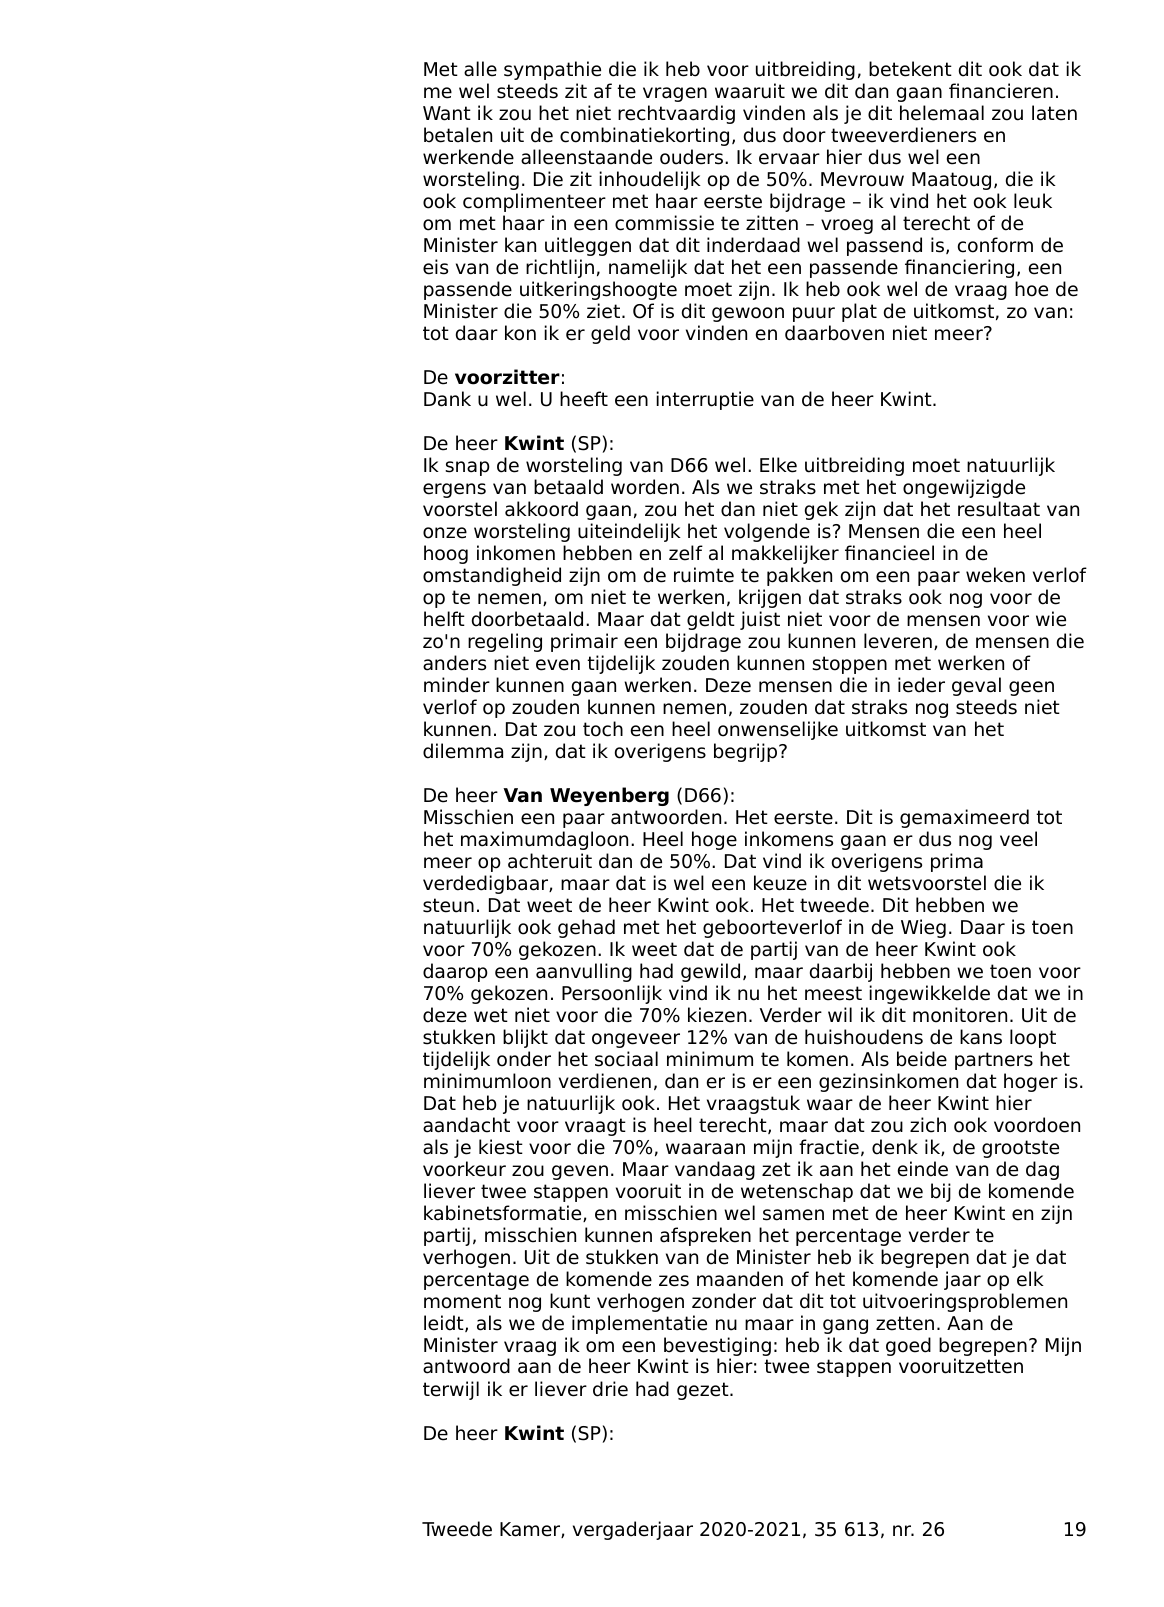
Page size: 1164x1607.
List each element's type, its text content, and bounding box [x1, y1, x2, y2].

text Met alle sympathie die ik heb voor uitbreiding, betekent dit ook dat ik me wel steeds zit af te vragen waaruit we dit dan gaan financieren. Want ik zou het niet rechtvaardig vinden als je dit helemaal zou laten betalen uit de combinatiekorting, dus door tweeverdieners en werkende alleenstaande ouders. Ik ervaar hier dus wel een worsteling. Die zit inhoudelijk op de 50%. Mevrouw Maatoug, die ik ook complimenteer met haar eerste bijdrage – ik vind het ook leuk om met haar in een commissie te zitten – vroeg al terecht of de Minister kan uitleggen dat dit inderdaad wel passend is, conform de eis van de richtlijn, namelijk dat het een passende financiering, een passende uitkeringshoogte moet zijn. Ik heb ook wel de vraag hoe de Minister die 50% ziet. Of is dit gewoon puur plat de uitkomst, zo van: tot daar kon ik er geld voor vinden en daarboven niet meer? [422, 59, 1087, 345]
text De heer Kwint (SP): [422, 1423, 1087, 1444]
text Ik snap de worsteling van D66 wel. Elke uitbreiding moet natuurlijk ergens van betaald worden. Als we straks met het ongewijzigde voorstel akkoord gaan, zou het dan niet gek zijn dat het resultaat van onze worsteling uiteindelijk het volgende is? Mensen die een heel hoog inkomen hebben en zelf al makkelijker financieel in de omstandigheid zijn om de ruimte te pakken om een paar weken verlof op te nemen, om niet te werken, krijgen dat straks ook nog voor de helft doorbetaald. Maar dat geldt juist niet voor de mensen voor wie zo'n regeling primair een bijdrage zou kunnen leveren, de mensen die anders niet even tijdelijk zouden kunnen stoppen met werken of minder kunnen gaan werken. Deze mensen die in ieder geval geen verlof op zouden kunnen nemen, zouden dat straks nog steeds niet kunnen. Dat zou toch een heel onwenselijke uitkomst van het dilemma zijn, dat ik overigens begrijp? [422, 455, 1087, 763]
text Misschien een paar antwoorden. Het eerste. Dit is gemaximeerd tot het maximumdagloon. Heel hoge inkomens gaan er dus nog veel meer op achteruit dan de 50%. Dat vind ik overigens prima verdedigbaar, maar dat is wel een keuze in dit wetsvoorstel die ik steun. Dat weet de heer Kwint ook. Het tweede. Dit hebben we natuurlijk ook gehad met het geboorteverlof in de Wieg. Daar is toen voor 70% gekozen. Ik weet dat de partij van de heer Kwint ook daarop een aanvulling had gewild, maar daarbij hebben we toen voor 70% gekozen. Persoonlijk vind ik nu het meest ingewikkelde dat we in deze wet niet voor die 70% kiezen. Verder wil ik dit monitoren. Uit de stukken blijkt dat ongeveer 12% van de huishoudens de kans loopt tijdelijk onder het sociaal minimum te komen. Als beide partners het minimumloon verdienen, dan er is er een gezinsinkomen dat hoger is. Dat heb je natuurlijk ook. Het vraagstuk waar de heer Kwint hier aandacht voor vraagt is heel terecht, maar dat zou zich ook voordoen als je kiest voor die 70%, waaraan mijn fractie, denk ik, de grootste voorkeur zou geven. Maar vandaag zet ik aan het einde van de dag liever twee stappen vooruit in de wetenschap dat we bij de komende kabinetsformatie, en misschien wel samen met de heer Kwint en zijn partij, misschien kunnen afspreken het percentage verder te verhogen. Uit de stukken van de Minister heb ik begrepen dat je dat percentage de komende zes maanden of het komende jaar op elk moment nog kunt verhogen zonder dat dit tot uitvoeringsproblemen leidt, als we de implementatie nu maar in gang zetten. Aan de Minister vraag ik om een bevestiging: heb ik dat goed begrepen? Mijn antwoord aan de heer Kwint is hier: twee stappen vooruitzetten terwijl ik er liever drie had gezet. [422, 807, 1087, 1400]
text De heer Van Weyenberg (D66): [422, 785, 1087, 807]
text Dank u wel. U heeft een interruptie van de heer Kwint. [422, 389, 1087, 411]
text De voorzitter: [422, 367, 1087, 389]
text De heer Kwint (SP): [422, 433, 1087, 455]
